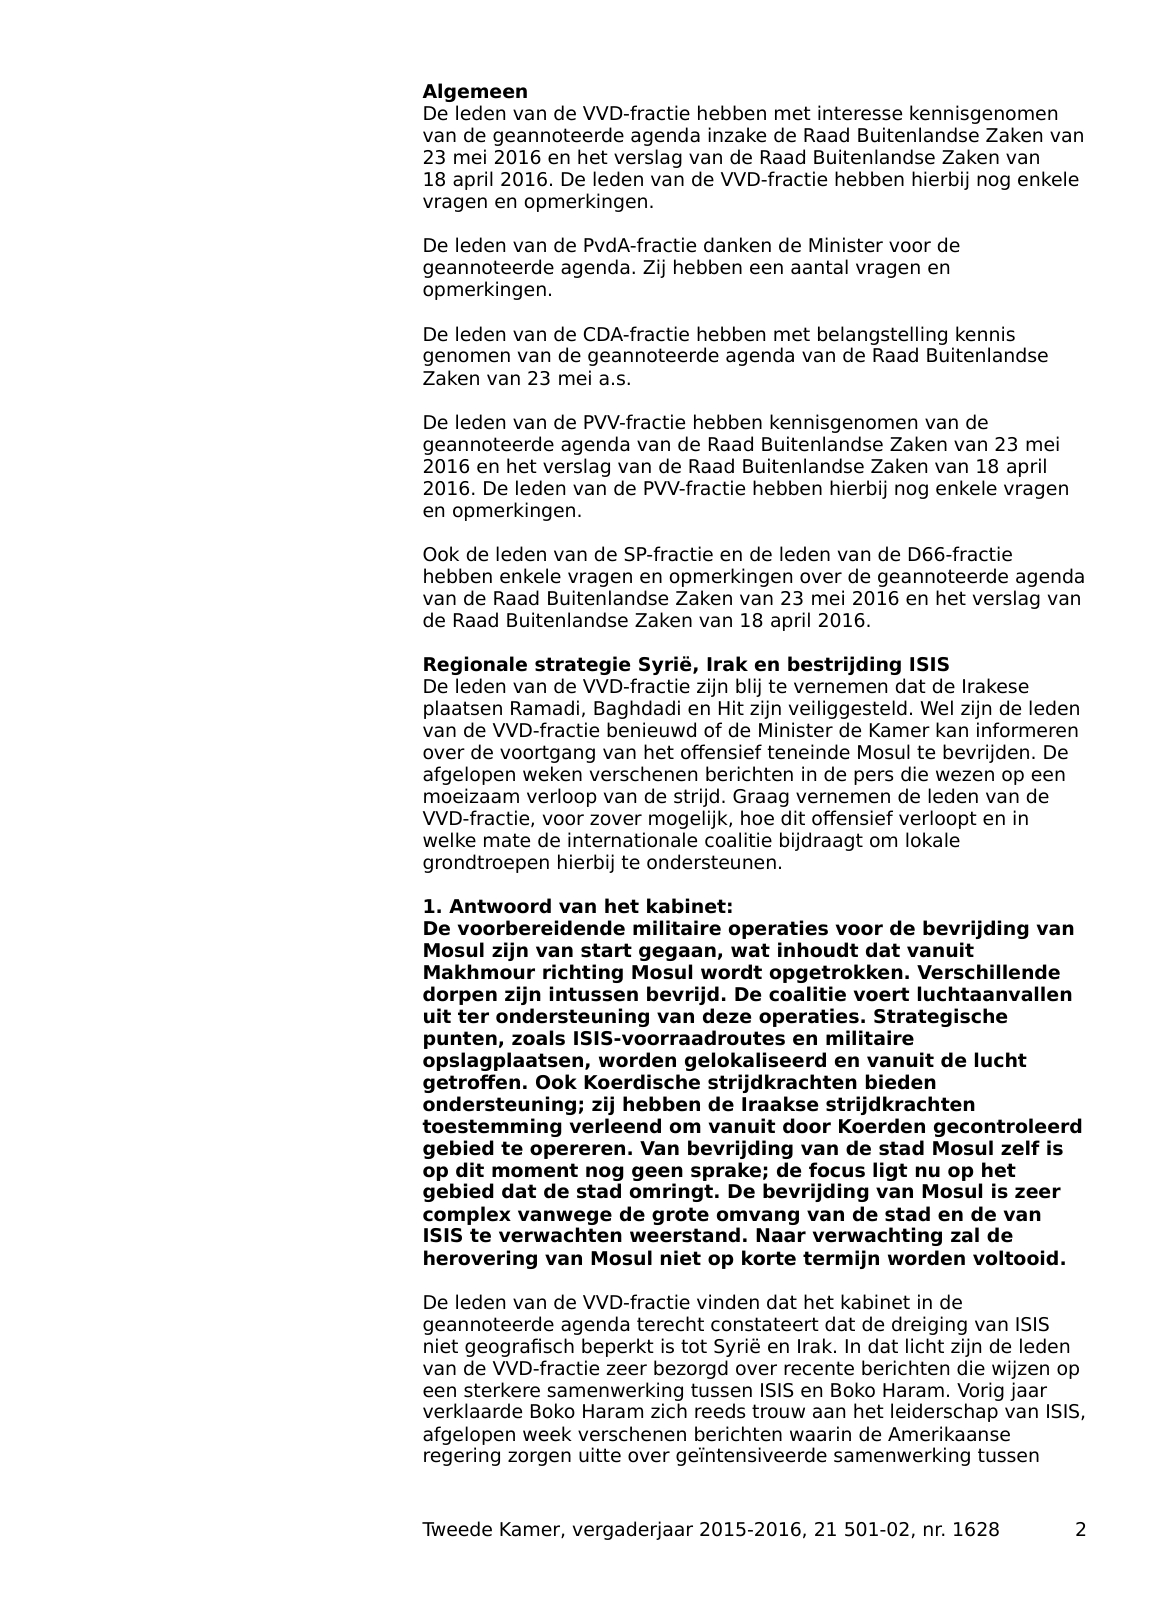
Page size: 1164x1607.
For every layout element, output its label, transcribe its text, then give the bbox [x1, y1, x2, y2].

text De leden van de VVD-fractie zijn blij te vernemen dat de Irakese plaatsen Ramadi, Baghdadi en Hit zijn veiliggesteld. Wel zijn de leden van de VVD-fractie benieuwd of de Minister de Kamer kan informeren over de voortgang van het offensief teneinde Mosul te bevrijden. De afgelopen weken verschenen berichten in de pers die wezen op een moeizaam verloop van de strijd. Graag vernemen de leden van de VVD-fractie, voor zover mogelijk, hoe dit offensief verloopt en in welke mate de internationale coalitie bijdraagt om lokale grondtroepen hierbij te ondersteunen. [422, 676, 1087, 873]
text De leden van de CDA-fractie hebben met belangstelling kennis genomen van de geannoteerde agenda van de Raad Buitenlandse Zaken van 23 mei a.s. [422, 323, 1087, 389]
text De leden van de PVV-fractie hebben kennisgenomen van de geannoteerde agenda van de Raad Buitenlandse Zaken van 23 mei 2016 en het verslag van de Raad Buitenlandse Zaken van 18 april 2016. De leden van de PVV-fractie hebben hierbij nog enkele vragen en opmerkingen. [422, 412, 1087, 521]
text Algemeen [422, 81, 1087, 103]
text De leden van de PvdA-fractie danken de Minister voor de geannoteerde agenda. Zij hebben een aantal vragen en opmerkingen. [422, 235, 1087, 301]
text De leden van de VVD-fractie hebben met interesse kennisgenomen van de geannoteerde agenda inzake de Raad Buitenlandse Zaken van 23 mei 2016 en het verslag van de Raad Buitenlandse Zaken van 18 april 2016. De leden van de VVD-fractie hebben hierbij nog enkele vragen en opmerkingen. [422, 103, 1087, 213]
text De voorbereidende militaire operaties voor de bevrijding van Mosul zijn van start gegaan, wat inhoudt dat vanuit Makhmour richting Mosul wordt opgetrokken. Verschillende dorpen zijn intussen bevrijd. De coalitie voert luchtaanvallen uit ter ondersteuning van deze operaties. Strategische punten, zoals ISIS-voorraadroutes en militaire opslagplaatsen, worden gelokaliseerd en vanuit de lucht getroffen. Ook Koerdische strijdkrachten bieden ondersteuning; zij hebben de Iraakse strijdkrachten toestemming verleend om vanuit door Koerden gecontroleerd gebied te opereren. Van bevrijding van de stad Mosul zelf is op dit moment nog geen sprake; de focus ligt nu op het gebied dat de stad omringt. De bevrijding van Mosul is zeer complex vanwege de grote omvang van de stad en de van ISIS te verwachten weerstand. Naar verwachting zal de herovering van Mosul niet op korte termijn worden voltooid. [422, 918, 1087, 1269]
text Ook de leden van de SP-fractie en de leden van de D66-fractie hebben enkele vragen en opmerkingen over de geannoteerde agenda van de Raad Buitenlandse Zaken van 23 mei 2016 en het verslag van de Raad Buitenlandse Zaken van 18 april 2016. [422, 544, 1087, 632]
text 1. Antwoord van het kabinet: [422, 896, 1087, 918]
text Regionale strategie Syrië, Irak en bestrijding ISIS [422, 654, 1087, 676]
text De leden van de VVD-fractie vinden dat het kabinet in de geannoteerde agenda terecht constateert dat de dreiging van ISIS niet geografisch beperkt is tot Syrië en Irak. In dat licht zijn de leden van de VVD-fractie zeer bezorgd over recente berichten die wijzen op een sterkere samenwerking tussen ISIS en Boko Haram. Vorig jaar verklaarde Boko Haram zich reeds trouw aan het leiderschap van ISIS, afgelopen week verschenen berichten waarin de Amerikaanse regering zorgen uitte over geïntensiveerde samenwerking tussen [422, 1292, 1087, 1467]
